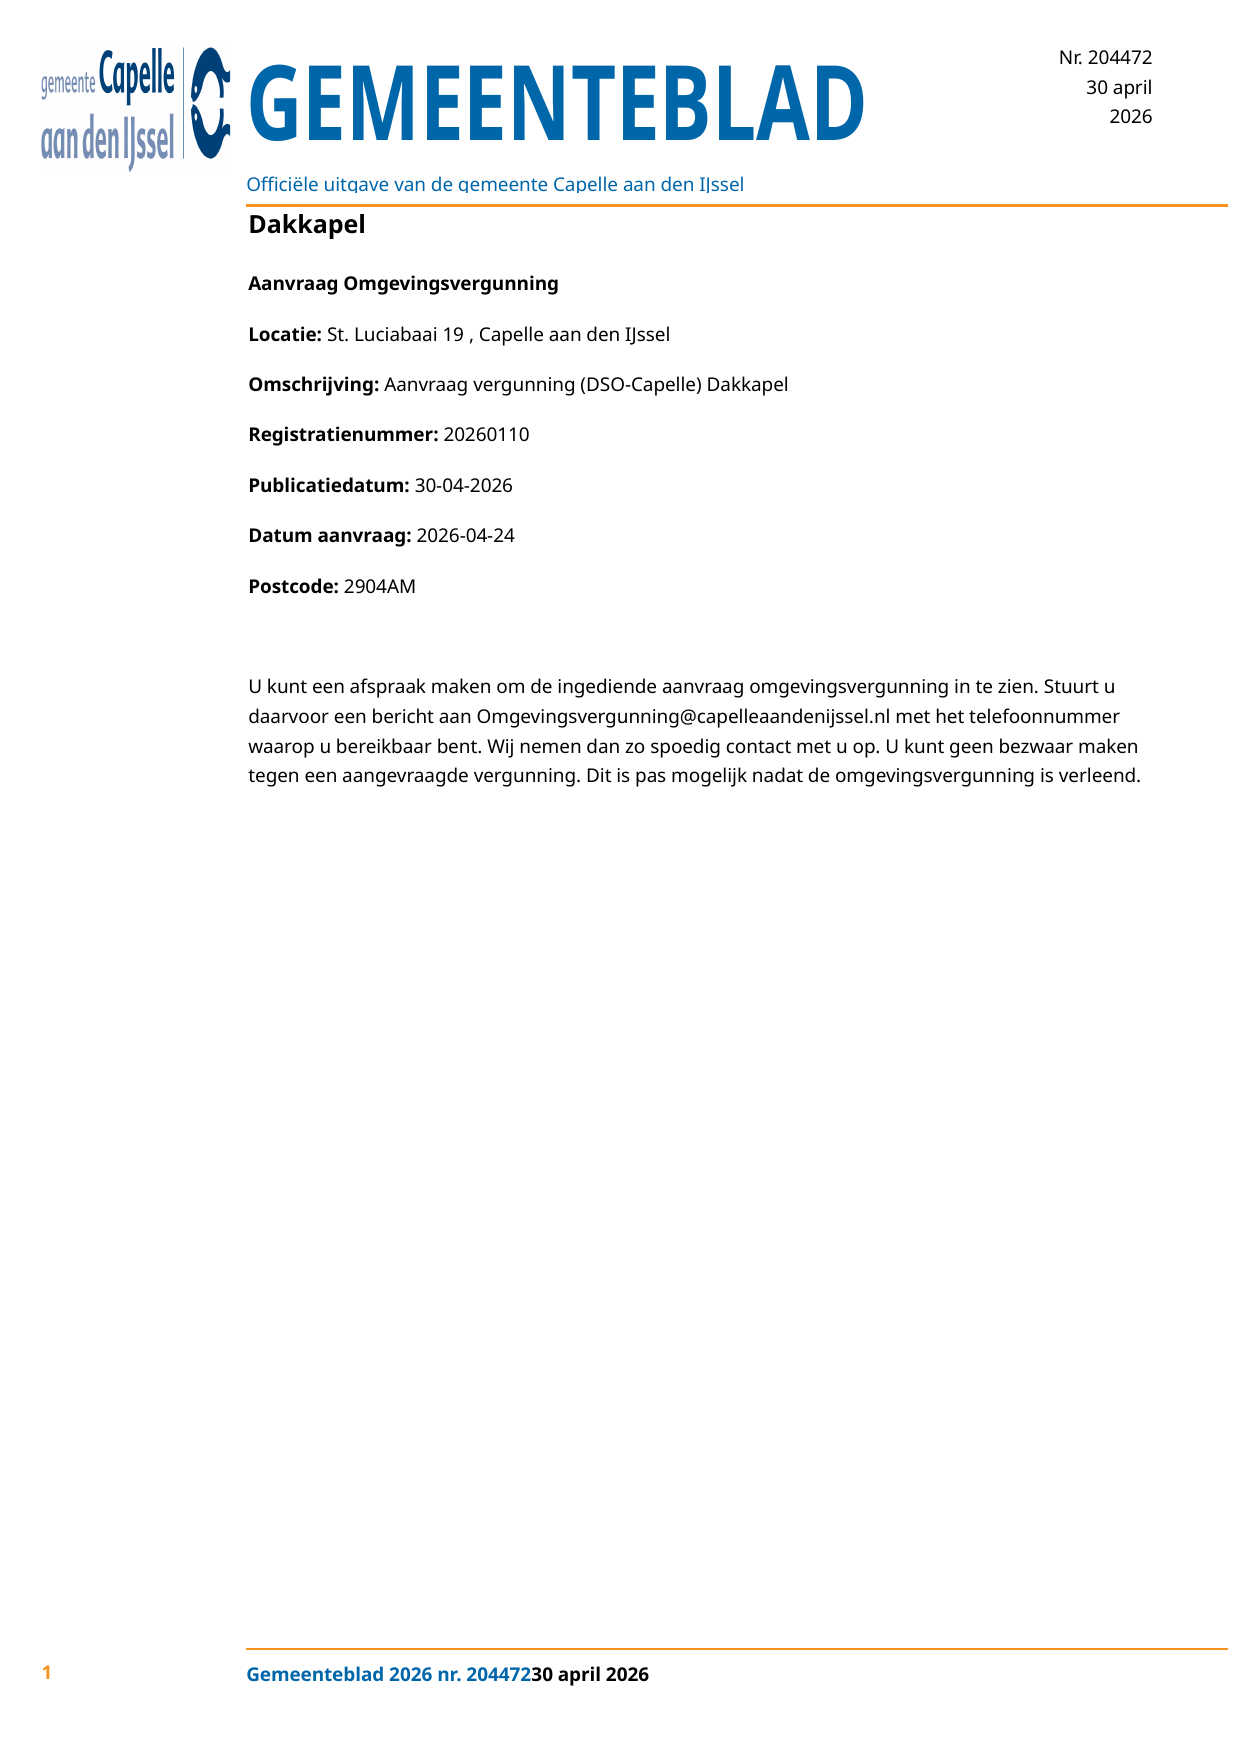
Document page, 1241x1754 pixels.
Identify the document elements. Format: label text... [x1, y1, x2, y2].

text Dakkapel [248, 207, 1152, 241]
picture [41, 47, 231, 172]
text Registratienummer: 20260110 [248, 422, 1152, 447]
text Publicatiedatum: 30-04-2026 [248, 472, 1152, 498]
text Aanvraag Omgevingsvergunning [248, 270, 1152, 296]
text Datum aanvraag: 2026-04-24 [248, 522, 1152, 548]
text Omschrijving: Aanvraag vergunning (DSO-Capelle) Dakkapel [248, 371, 1152, 397]
text Postcode: 2904AM [248, 573, 1152, 598]
text Locatie: St. Luciabaai 19 , Capelle aan den IJssel [248, 321, 1152, 346]
text U kunt een afspraak maken om de ingediende aanvraag omgevingsvergunning in te zien. Stuurt u daarvoor een bericht aan Omgevingsvergunning@capelleaandenijssel.nl met het telefoonnummer waarop u bereikbaar bent. Wij nemen dan zo spoedig contact met u op. U kunt geen bezwaar maken tegen een aangevraagde vergunning. Dit is pas mogelijk nadat de omgevingsvergunning is verleend. [248, 674, 1152, 788]
